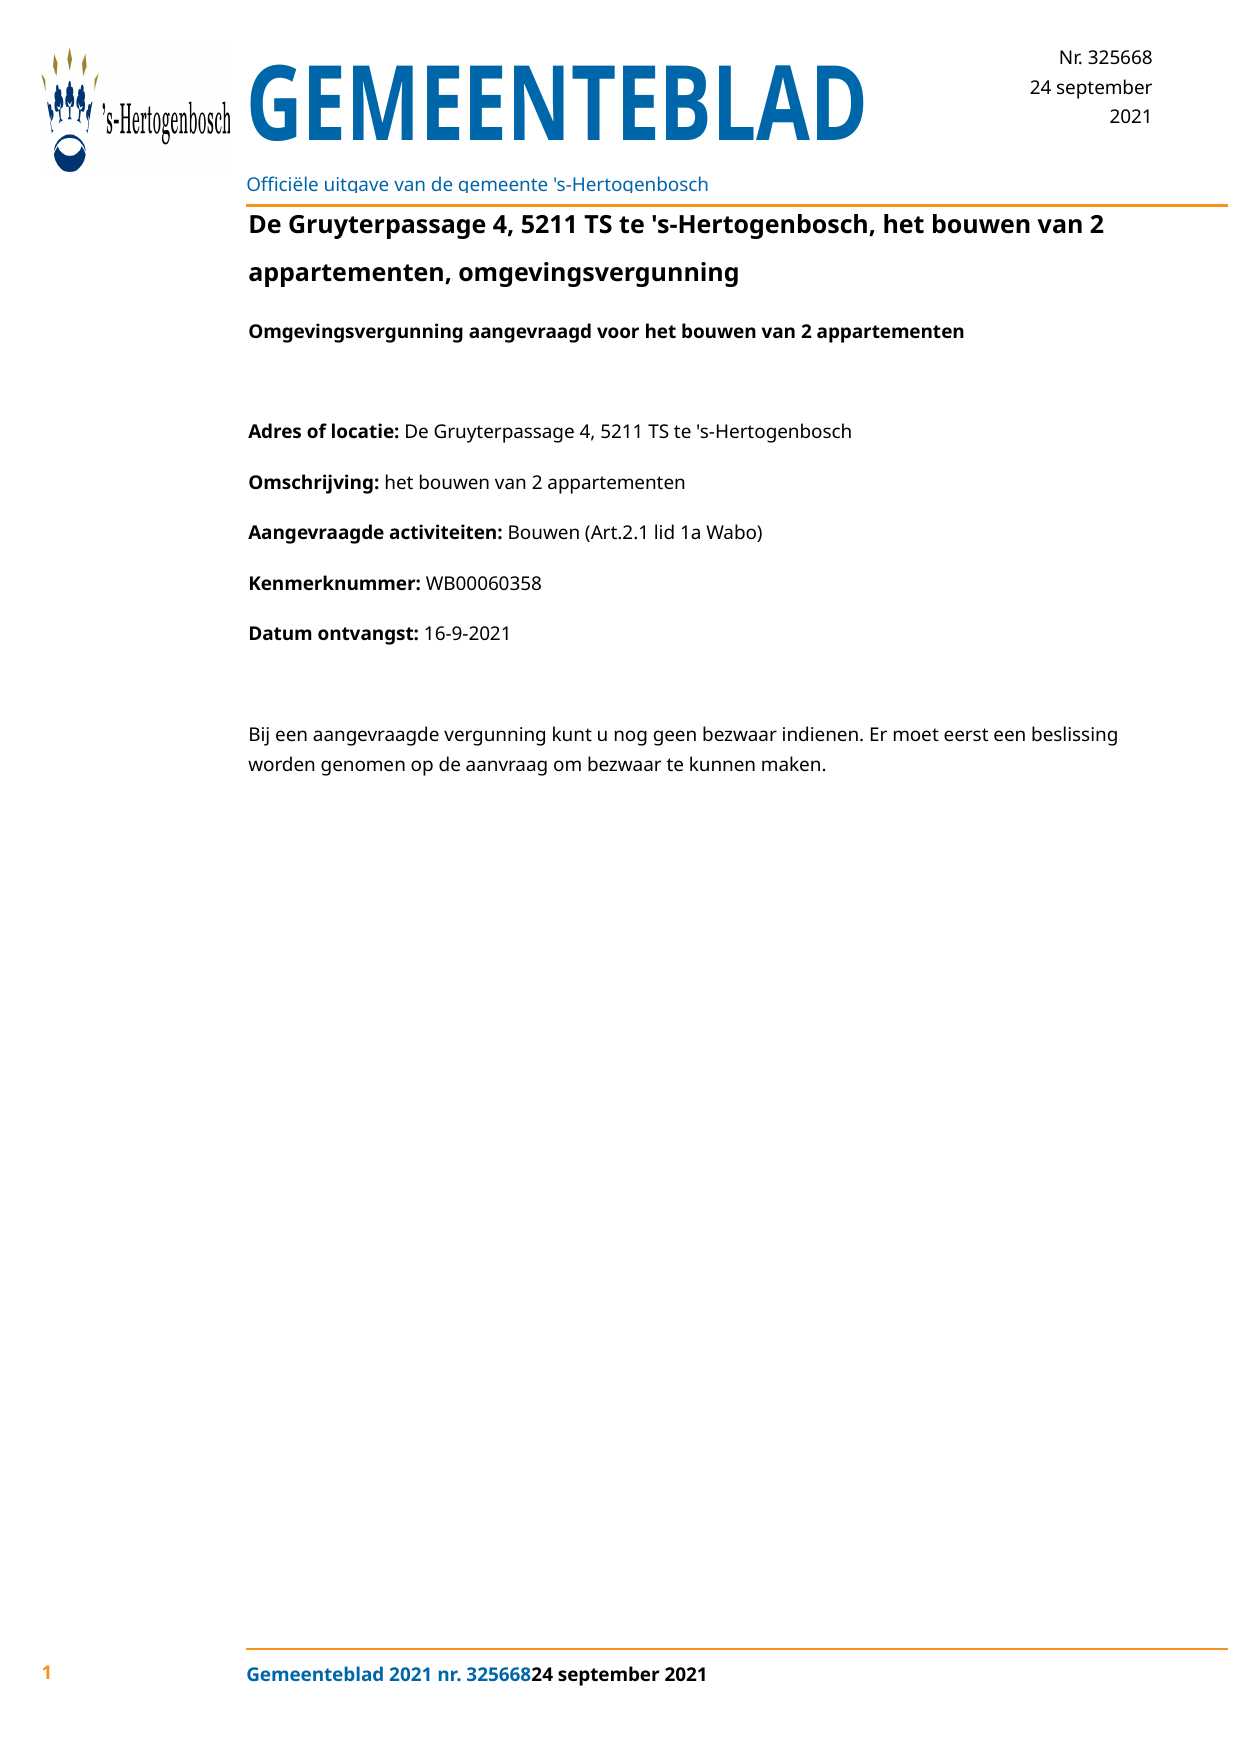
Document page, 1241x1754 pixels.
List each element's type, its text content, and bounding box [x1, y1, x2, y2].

text Aangevraagde activiteiten: Bouwen (Art.2.1 lid 1a Wabo) [248, 519, 1152, 545]
text Datum ontvangst: 16-9-2021 [248, 620, 1152, 646]
text Omgevingsvergunning aangevraagd voor het bouwen van 2 appartementen [248, 318, 1152, 344]
text Adres of locatie: De Gruyterpassage 4, 5211 TS te 's-Hertogenbosch [248, 419, 1152, 444]
text Kenmerknummer: WB00060358 [248, 570, 1152, 596]
text De Gruyterpassage 4, 5211 TS te 's-Hertogenbosch, het bouwen van 2 appartementen, omgevingsvergunning [248, 207, 1152, 288]
text Bij een aangevraagde vergunning kunt u nog geen bezwaar indienen. Er moet eerst een beslissing worden genomen op de aanvraag om bezwaar te kunnen maken. [248, 721, 1152, 777]
picture [41, 47, 231, 172]
text Omschrijving: het bouwen van 2 appartementen [248, 469, 1152, 495]
